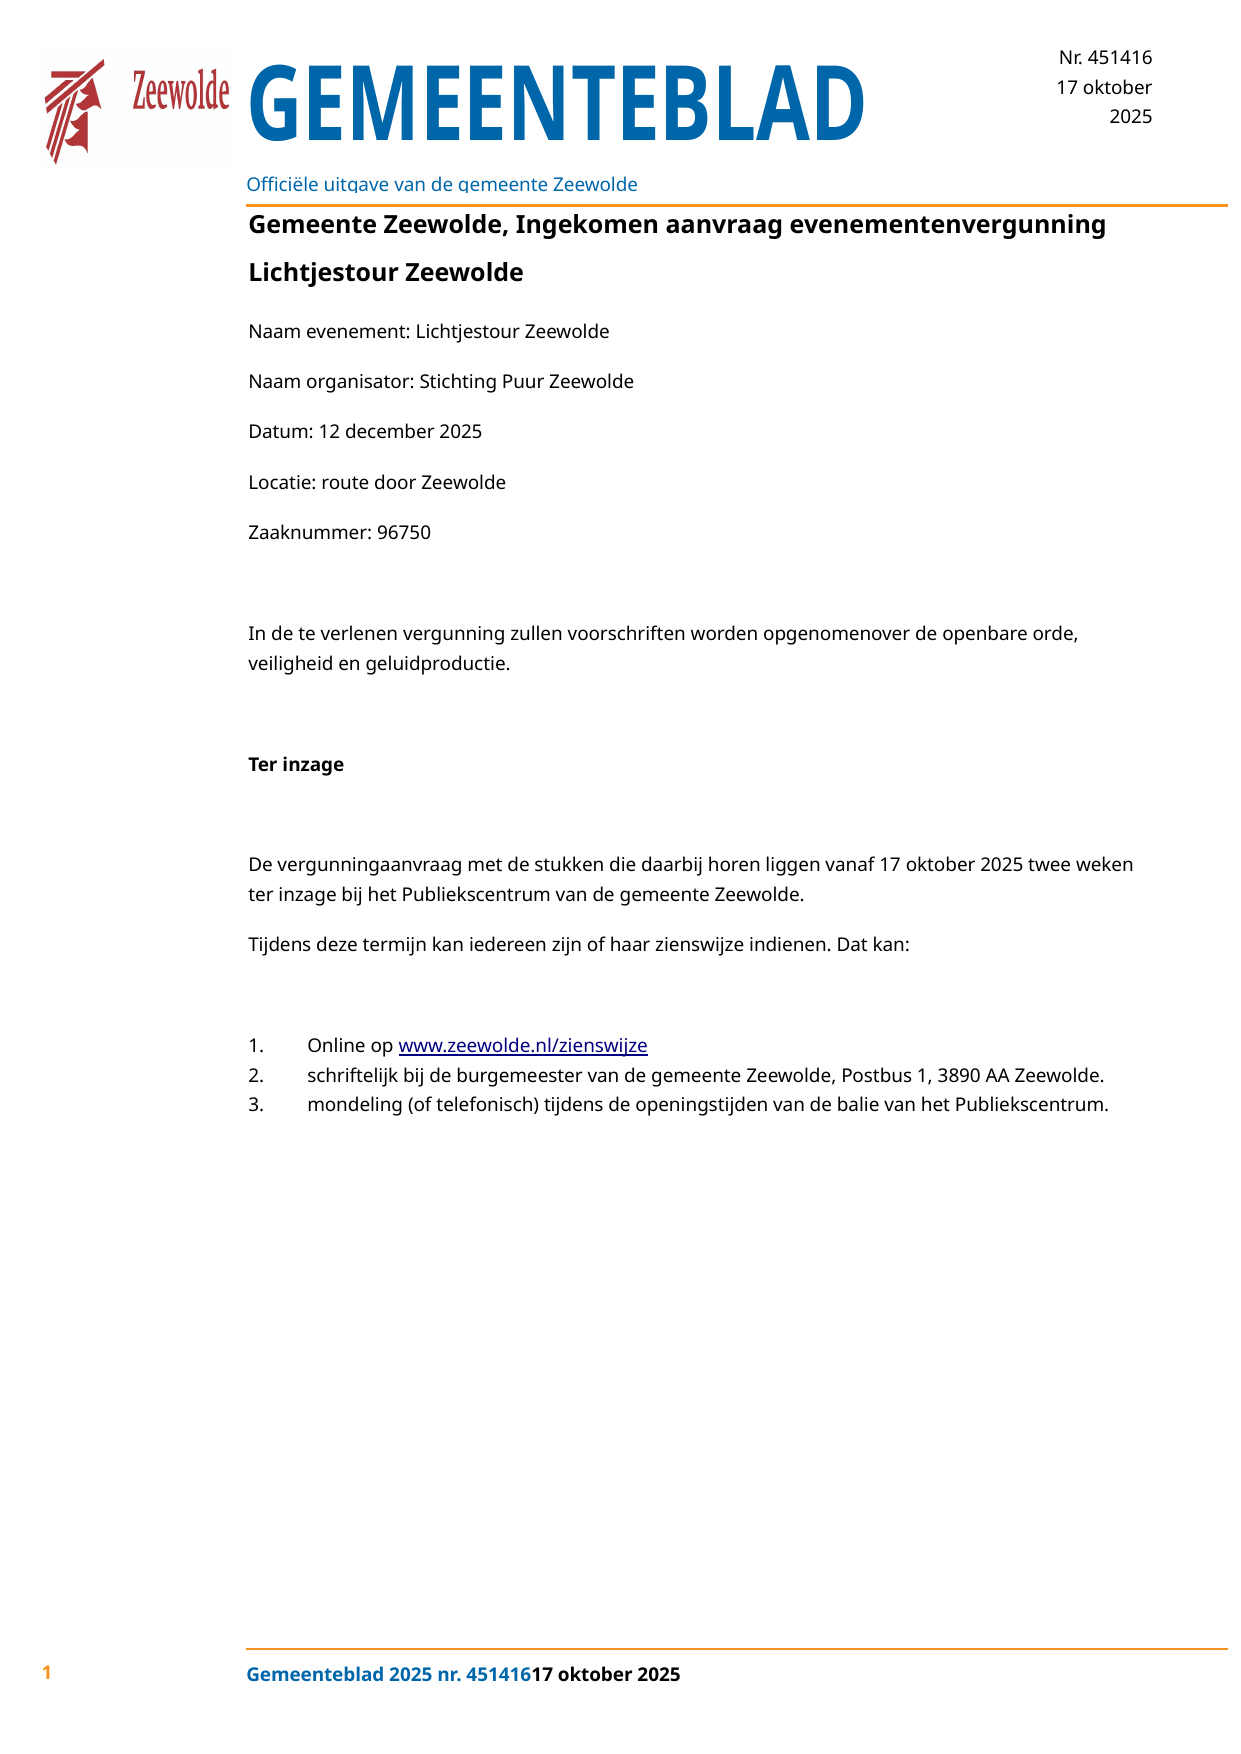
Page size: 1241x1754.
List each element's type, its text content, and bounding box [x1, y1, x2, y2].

text Tijdens deze termijn kan iedereen zijn of haar zienswijze indienen. Dat kan: [248, 932, 1152, 957]
text Ter inzage [248, 751, 1152, 777]
text Naam organisator: Stichting Puur Zeewolde [248, 368, 1152, 394]
text Locatie: route door Zeewolde [248, 469, 1152, 495]
text Gemeente Zeewolde, Ingekomen aanvraag evenementenvergunning Lichtjestour Zeewolde [248, 207, 1152, 288]
list mondeling (of telefonisch) tijdens de openingstijden van de balie van het Publiekscentrum. [248, 1092, 1152, 1117]
text Datum: 12 december 2025 [248, 419, 1152, 444]
text De vergunningaanvraag met de stukken die daarbij horen liggen vanaf 17 oktober 2025 twee weken ter inzage bij het Publiekscentrum van de gemeente Zeewolde. [248, 852, 1152, 907]
text Naam evenement: Lichtjestour Zeewolde [248, 318, 1152, 344]
picture [41, 47, 231, 172]
text In de te verlenen vergunning zullen voorschriften worden opgenomenover de openbare orde, veiligheid en geluidproductie. [248, 620, 1152, 676]
list schriftelijk bij de burgemeester van de gemeente Zeewolde, Postbus 1, 3890 AA Zeewolde. [248, 1062, 1152, 1088]
list Online op www.zeewolde.nl/zienswijze [248, 1032, 1152, 1058]
text Zaaknummer: 96750 [248, 519, 1152, 545]
